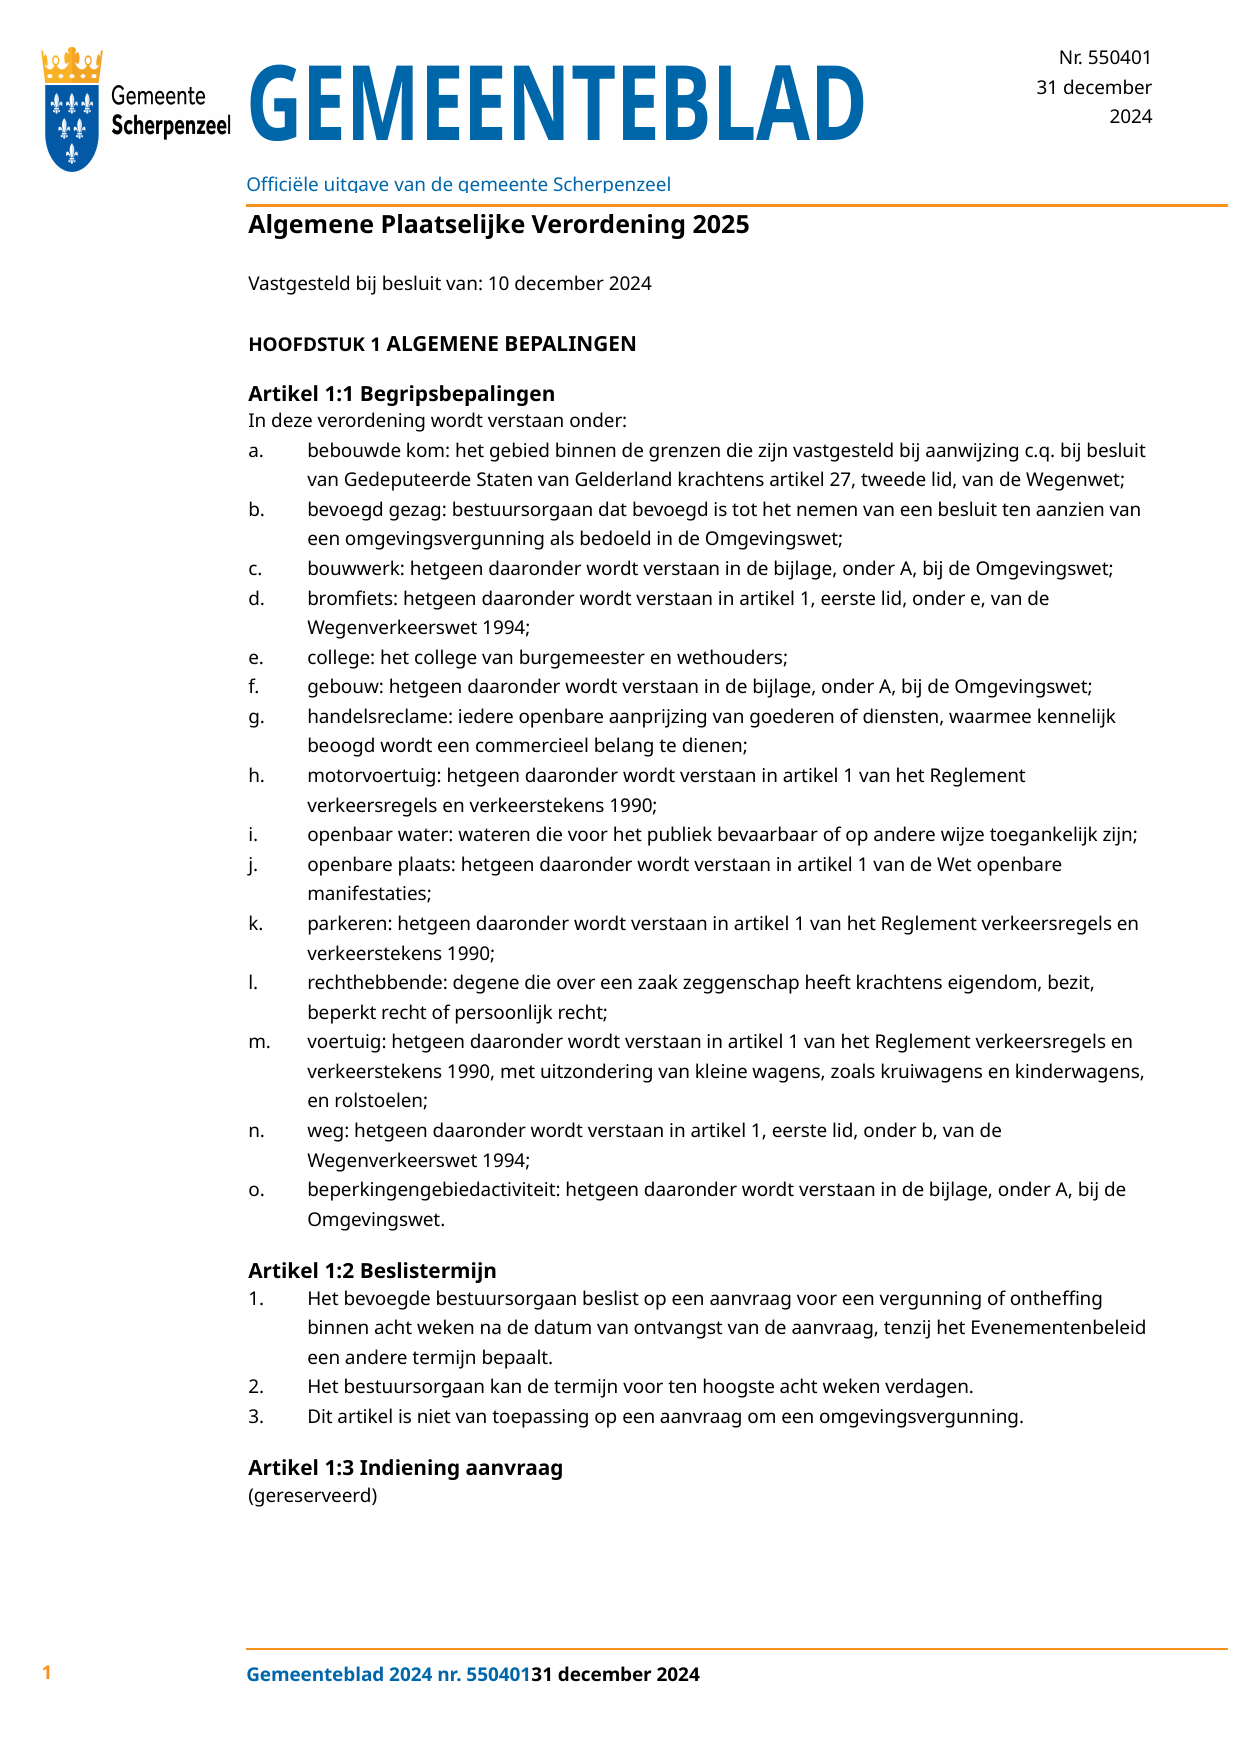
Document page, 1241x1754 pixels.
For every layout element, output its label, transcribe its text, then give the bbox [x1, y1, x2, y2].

list bouwwerk: hetgeen daaronder wordt verstaan in de bijlage, onder A, bij de Omgevingswet; [248, 555, 1152, 581]
list weg: hetgeen daaronder wordt verstaan in artikel 1, eerste lid, onder b, van de Wegenverkeerswet 1994; [248, 1117, 1152, 1172]
text Artikel 1:3 Indiening aanvraag [248, 1453, 1152, 1482]
list college: het college van burgemeester en wethouders; [248, 644, 1152, 669]
list openbaar water: wateren die voor het publiek bevaarbaar of op andere wijze toegankelijk zijn; [248, 821, 1152, 847]
list parkeren: hetgeen daaronder wordt verstaan in artikel 1 van het Reglement verkeersregels en verkeerstekens 1990; [248, 910, 1152, 965]
text (gereserveerd) [248, 1482, 1152, 1508]
list motorvoertuig: hetgeen daaronder wordt verstaan in artikel 1 van het Reglement verkeersregels en verkeerstekens 1990; [248, 762, 1152, 817]
list beperkingengebiedactiviteit: hetgeen daaronder wordt verstaan in de bijlage, onder A, bij de Omgevingswet. [248, 1176, 1152, 1232]
text Algemene Plaatselijke Verordening 2025 [248, 207, 1152, 241]
list Het bestuursorgaan kan de termijn voor ten hoogste acht weken verdagen. [248, 1373, 1152, 1399]
list openbare plaats: hetgeen daaronder wordt verstaan in artikel 1 van de Wet openbare manifestaties; [248, 851, 1152, 906]
text Vastgesteld bij besluit van: 10 december 2024 [248, 270, 1152, 296]
list gebouw: hetgeen daaronder wordt verstaan in de bijlage, onder A, bij de Omgevingswet; [248, 673, 1152, 699]
list handelsreclame: iedere openbare aanprijzing van goederen of diensten, waarmee kennelijk beoogd wordt een commercieel belang te dienen; [248, 703, 1152, 758]
text In deze verordening wordt verstaan onder: [248, 407, 1152, 433]
list bromfiets: hetgeen daaronder wordt verstaan in artikel 1, eerste lid, onder e, van de Wegenverkeerswet 1994; [248, 585, 1152, 640]
list voertuig: hetgeen daaronder wordt verstaan in artikel 1 van het Reglement verkeersregels en verkeerstekens 1990, met uitzondering van kleine wagens, zoals kruiwagens en kinderwagens, en rolstoelen; [248, 1028, 1152, 1113]
picture [41, 47, 231, 172]
list Dit artikel is niet van toepassing op een aanvraag om een omgevingsvergunning. [248, 1403, 1152, 1429]
text Artikel 1:2 Beslistermijn [248, 1256, 1152, 1285]
list bevoegd gezag: bestuursorgaan dat bevoegd is tot het nemen van een besluit ten aanzien van een omgevingsvergunning als bedoeld in de Omgevingswet; [248, 496, 1152, 551]
text HOOFDSTUK 1 ALGEMENE BEPALINGEN [248, 329, 1152, 358]
text Artikel 1:1 Begripsbepalingen [248, 379, 1152, 407]
list Het bevoegde bestuursorgaan beslist op een aanvraag voor een vergunning of ontheffing binnen acht weken na de datum van ontvangst van de aanvraag, tenzij het Evenementenbeleid een andere termijn bepaalt. [248, 1285, 1152, 1370]
list bebouwde kom: het gebied binnen de grenzen die zijn vastgesteld bij aanwijzing c.q. bij besluit van Gedeputeerde Staten van Gelderland krachtens artikel 27, tweede lid, van de Wegenwet; [248, 437, 1152, 492]
list rechthebbende: degene die over een zaak zeggenschap heeft krachtens eigendom, bezit, beperkt recht of persoonlijk recht; [248, 969, 1152, 1024]
